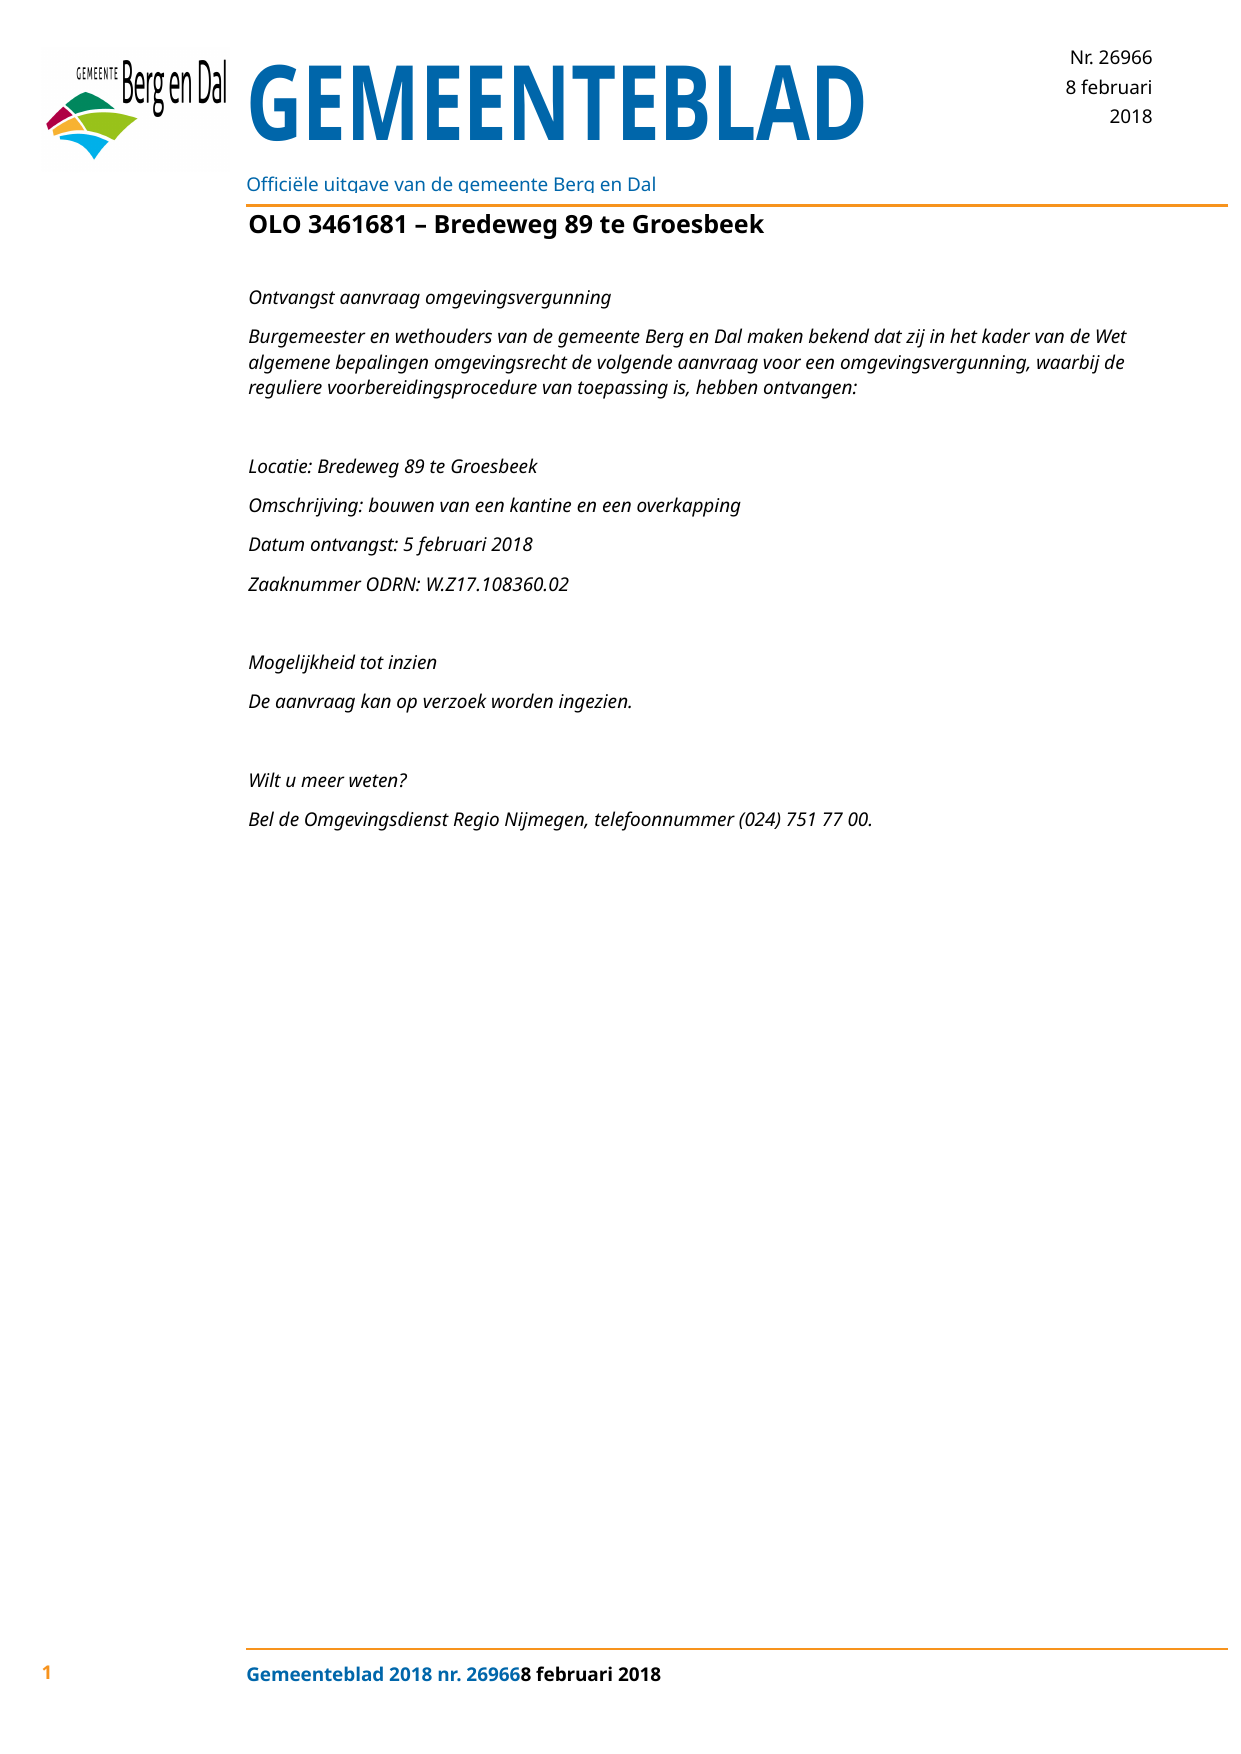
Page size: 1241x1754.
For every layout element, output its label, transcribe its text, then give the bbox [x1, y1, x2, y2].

text De aanvraag kan op verzoek worden ingezien. [248, 689, 1152, 714]
text Locatie: Bredeweg 89 te Groesbeek [248, 453, 1152, 479]
text Ontvangst aanvraag omgevingsvergunning [248, 284, 1152, 309]
text Mogelijkheid tot inzien [248, 649, 1152, 675]
picture [41, 47, 231, 172]
text Zaaknummer ODRN: W.Z17.108360.02 [248, 571, 1152, 597]
text Datum ontvangst: 5 februari 2018 [248, 532, 1152, 557]
text Wilt u meer weten? [248, 767, 1152, 793]
text Burgemeester en wethouders van de gemeente Berg en Dal maken bekend dat zij in het kader van de Wet algemene bepalingen omgevingsrecht de volgende aanvraag voor een omgevingsvergunning, waarbij de reguliere voorbereidingsprocedure van toepassing is, hebben ontvangen: [248, 323, 1152, 400]
text Omschrijving: bouwen van een kantine en een overkapping [248, 492, 1152, 518]
text Bel de Omgevingsdienst Regio Nijmegen, telefoonnummer (024) 751 77 00. [248, 807, 1152, 832]
text OLO 3461681 – Bredeweg 89 te Groesbeek [248, 207, 1152, 241]
